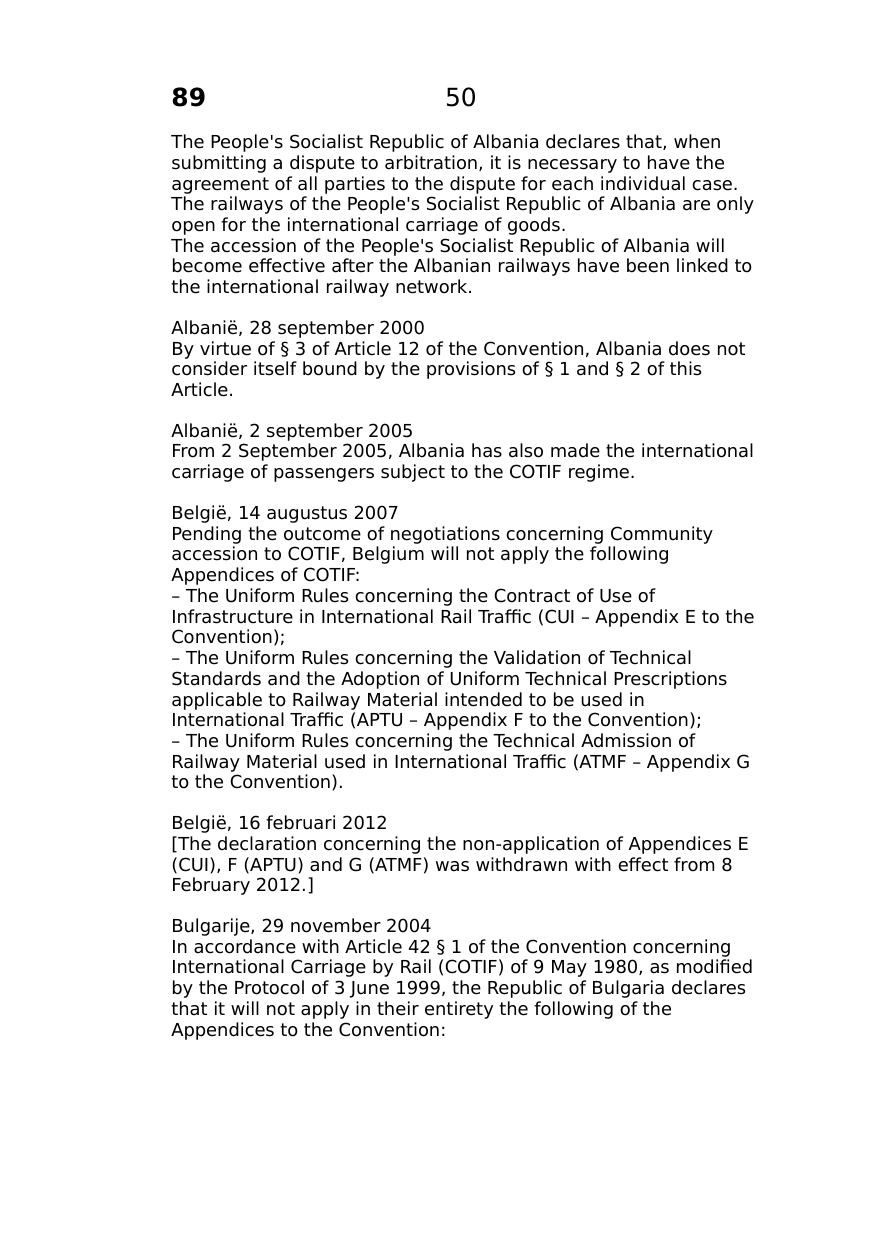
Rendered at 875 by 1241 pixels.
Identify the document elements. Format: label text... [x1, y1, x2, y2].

text België, 14 augustus 2007 [171, 503, 756, 523]
text In accordance with Article 42 § 1 of the Convention concerning International Carriage by Rail (COTIF) of 9 May 1980, as modified by the Protocol of 3 June 1999, the Republic of Bulgaria declares that it will not apply in their entirety the following of the Appendices to the Convention: [171, 937, 756, 1040]
text Pending the outcome of negotiations concerning Community accession to COTIF, Belgium will not apply the following Appendices of COTIF: [171, 523, 756, 586]
text Albanië, 2 september 2005 [171, 421, 756, 441]
text From 2 September 2005, Albania has also made the international carriage of passengers subject to the COTIF regime. [171, 441, 756, 483]
text Bulgarije, 29 november 2004 [171, 916, 756, 937]
text The railways of the People's Socialist Republic of Albania are only open for the international carriage of goods. [171, 194, 756, 236]
text – The Uniform Rules concerning the Validation of Technical Standards and the Adoption of Uniform Technical Prescriptions applicable to Railway Material intended to be used in International Traffic (APTU – Appendix F to the Convention); [171, 648, 756, 731]
text Albanië, 28 september 2000 [171, 318, 756, 338]
text [The declaration concerning the non-application of Appendices E (CUI), F (APTU) and G (ATMF) was withdrawn with effect from 8 February 2012.] [171, 834, 756, 896]
text – The Uniform Rules concerning the Contract of Use of Infrastructure in International Rail Traffic (CUI – Appendix E to the Convention); [171, 586, 756, 648]
text The People's Socialist Republic of Albania declares that, when submitting a dispute to arbitration, it is necessary to have the agreement of all parties to the dispute for each individual case. [171, 132, 756, 194]
text België, 16 februari 2012 [171, 813, 756, 834]
text – The Uniform Rules concerning the Technical Admission of Railway Material used in International Traffic (ATMF – Appendix G to the Convention). [171, 731, 756, 793]
text By virtue of § 3 of Article 12 of the Convention, Albania does not consider itself bound by the provisions of § 1 and § 2 of this Article. [171, 338, 756, 401]
text The accession of the People's Socialist Republic of Albania will become effective after the Albanian railways have been linked to the international railway network. [171, 236, 756, 298]
